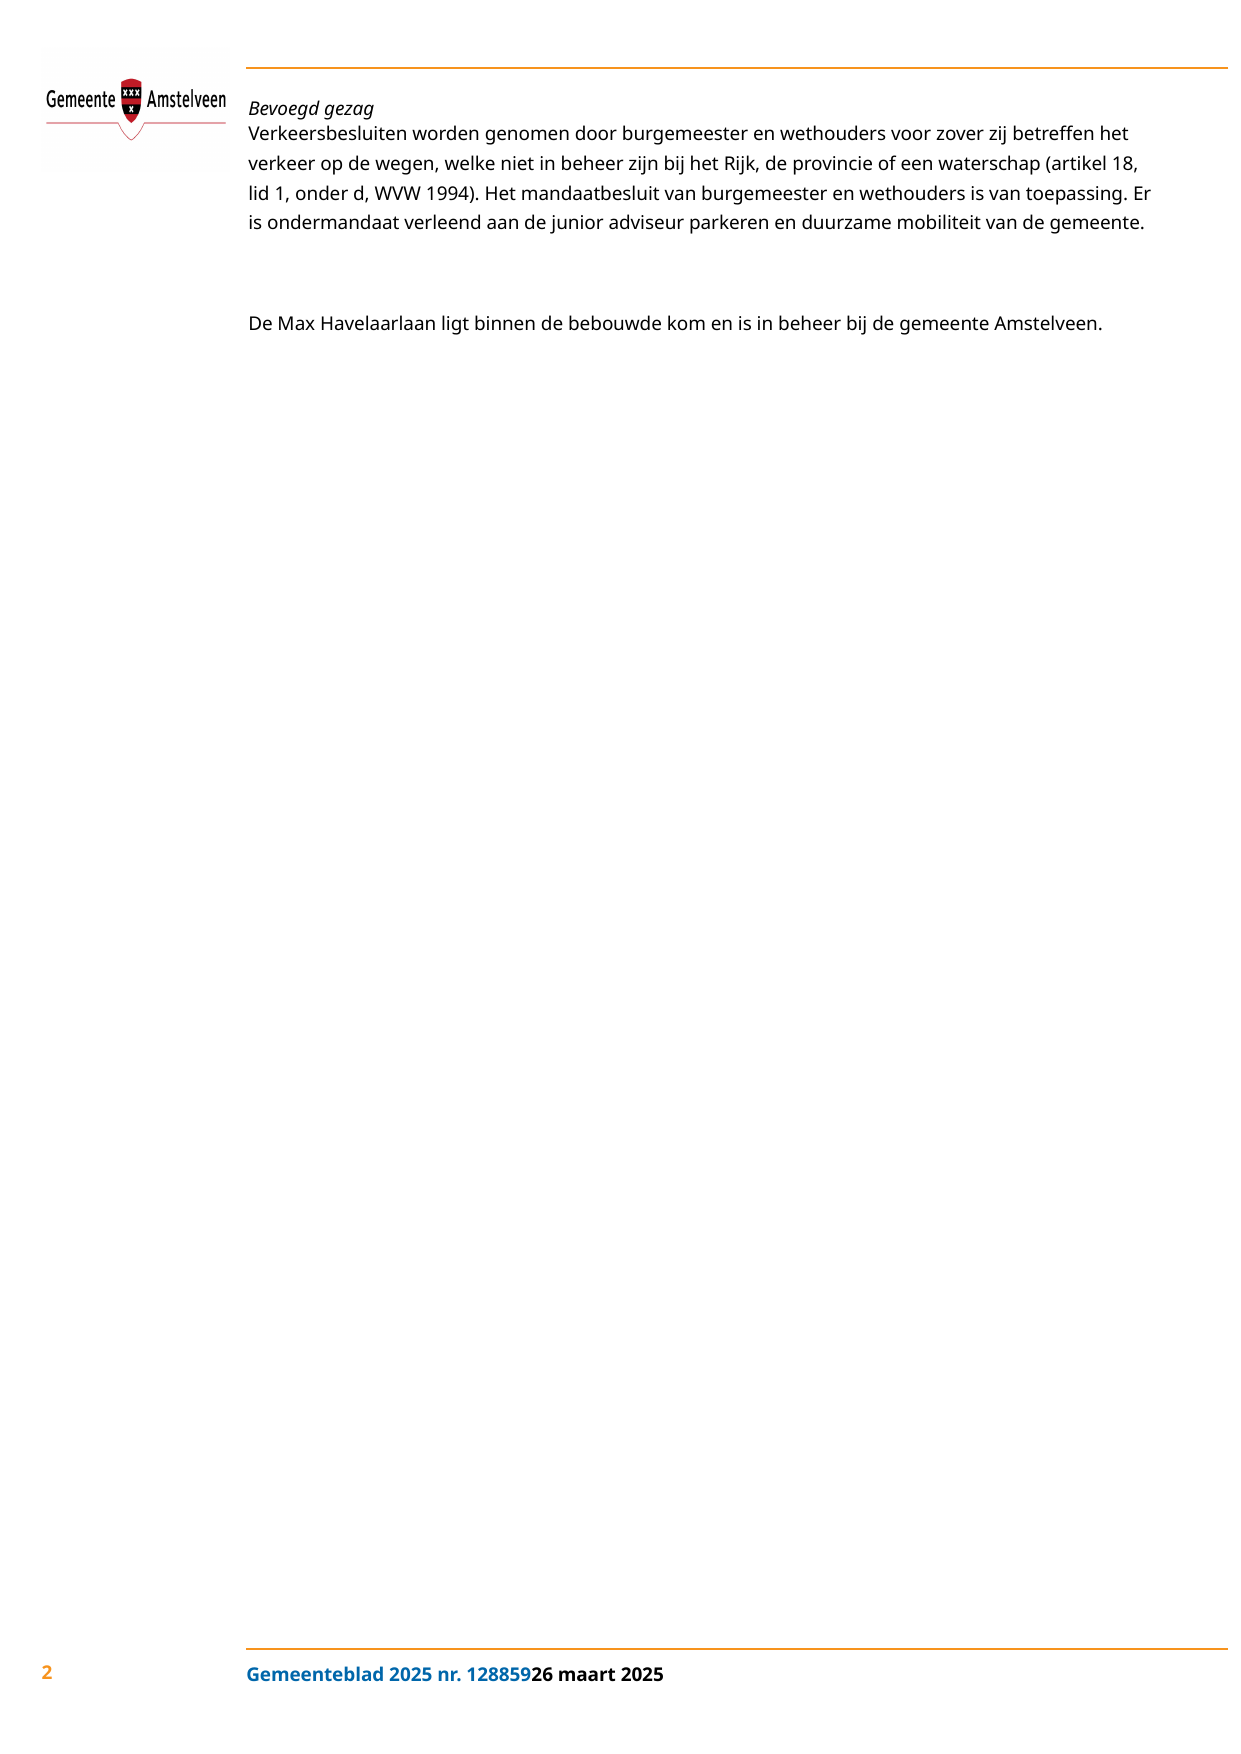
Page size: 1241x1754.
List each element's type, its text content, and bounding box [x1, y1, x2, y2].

text Verkeersbesluiten worden genomen door burgemeester en wethouders voor zover zij betreffen het verkeer op de wegen, welke niet in beheer zijn bij het Rijk, de provincie of een waterschap (artikel 18, lid 1, onder d, WVW 1994). Het mandaatbesluit van burgemeester en wethouders is van toepassing. Er is ondermandaat verleend aan de junior adviseur parkeren en duurzame mobiliteit van de gemeente. [248, 121, 1152, 235]
text Bevoegd gezag [248, 95, 1152, 121]
picture [41, 47, 231, 172]
text De Max Havelaarlaan ligt binnen de bebouwde kom en is in beheer bij de gemeente Amstelveen. [248, 310, 1152, 336]
